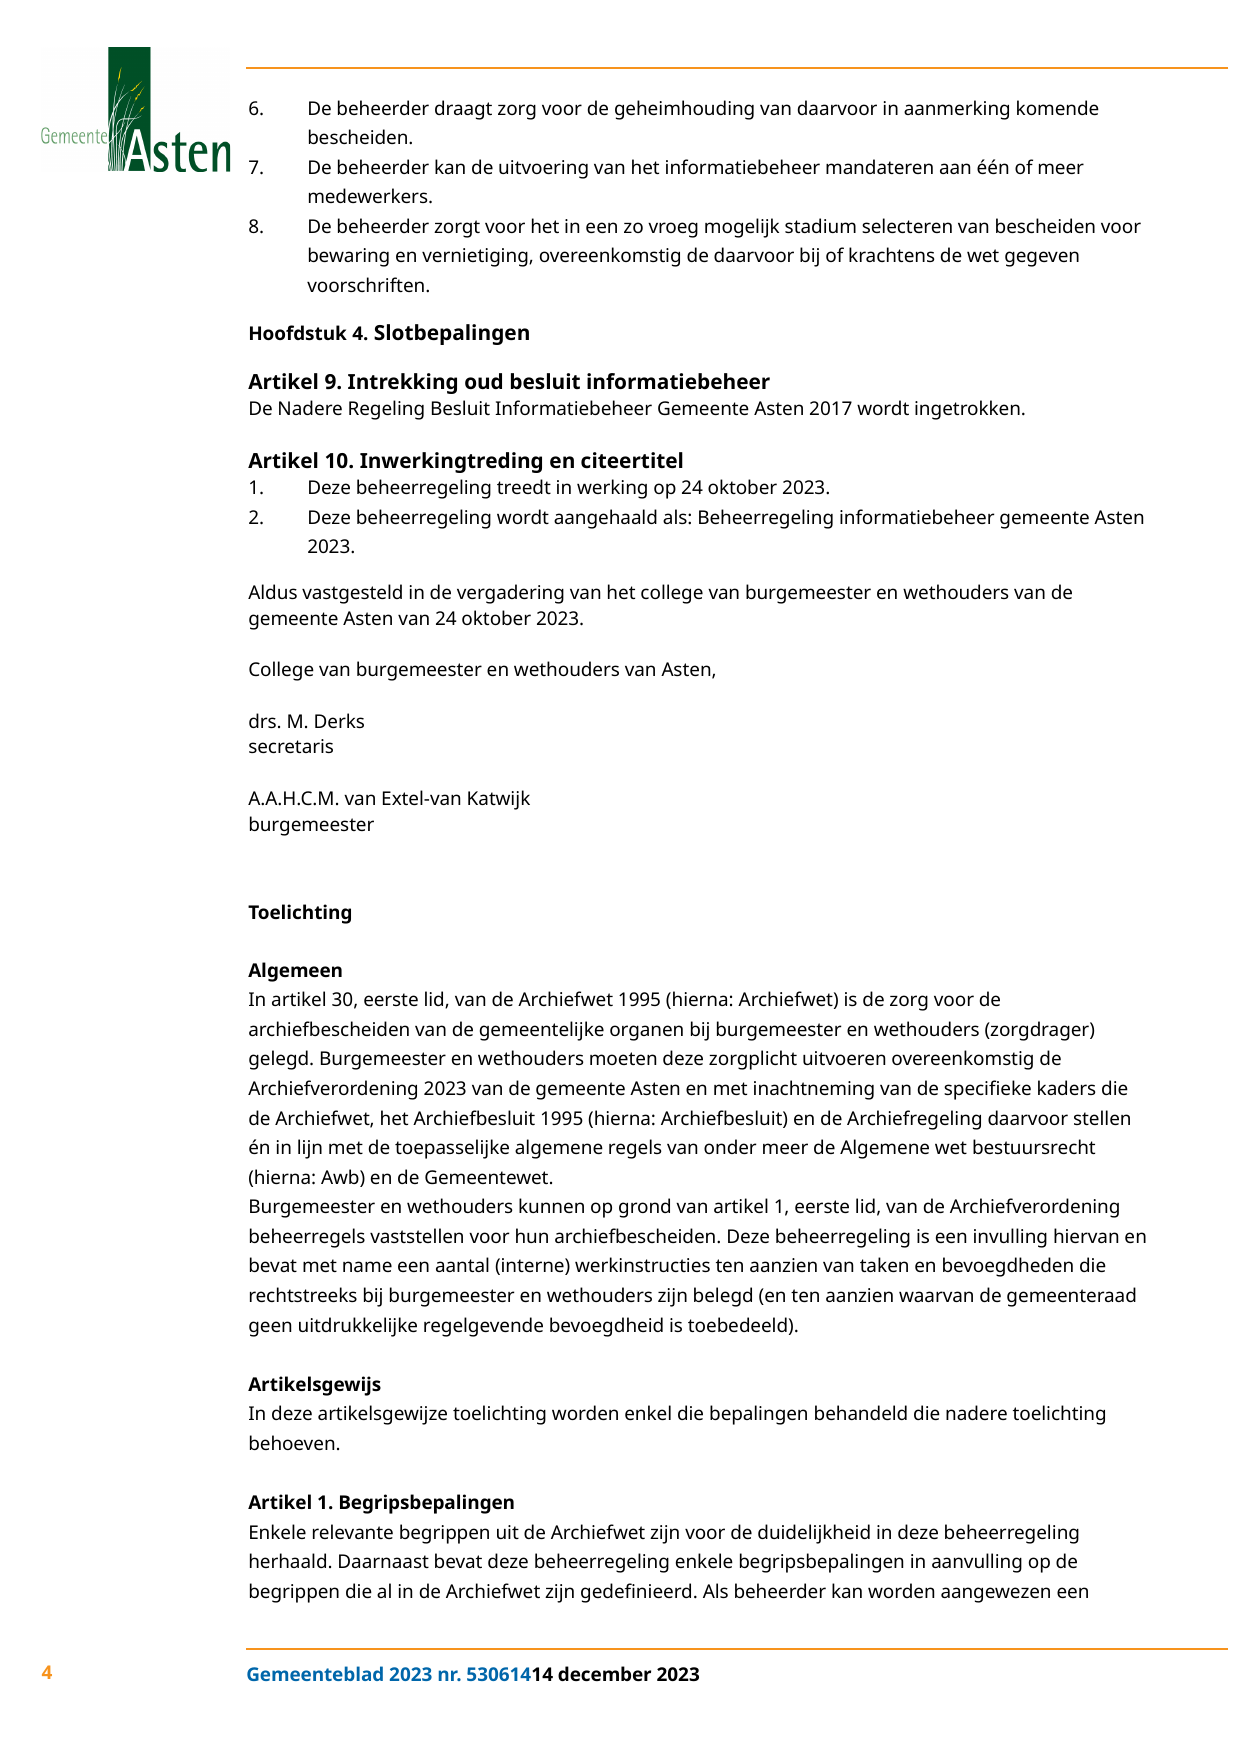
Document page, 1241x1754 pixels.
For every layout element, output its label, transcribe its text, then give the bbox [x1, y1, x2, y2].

text In deze artikelsgewijze toelichting worden enkel die bepalingen behandeld die nadere toelichting behoeven. [248, 1401, 1152, 1456]
list Deze beheerregeling wordt aangehaald als: Beheerregeling informatiebeheer gemeente Asten 2023. [248, 504, 1152, 559]
list De beheerder kan de uitvoering van het informatiebeheer mandateren aan één of meer medewerkers. [248, 154, 1152, 209]
text College van burgemeester en wethouders van Asten, [248, 656, 1152, 682]
list De beheerder zorgt voor het in een zo vroeg mogelijk stadium selecteren van bescheiden voor bewaring en vernietiging, overeenkomstig de daarvoor bij of krachtens de wet gegeven voorschriften. [248, 213, 1152, 298]
text Artikel 1. Begripsbepalingen [248, 1489, 1152, 1515]
text Artikel 10. Inwerkingtreding en citeertitel [248, 446, 1152, 474]
text In artikel 30, eerste lid, van de Archiefwet 1995 (hierna: Archiefwet) is de zorg voor de archiefbescheiden van de gemeentelijke organen bij burgemeester en wethouders (zorgdrager) gelegd. Burgemeester en wethouders moeten deze zorgplicht uitvoeren overeenkomstig de Archiefverordening 2023 van de gemeente Asten en met inachtneming van de specifieke kaders die de Archiefwet, het Archiefbesluit 1995 (hierna: Archiefbesluit) en de Archiefregeling daarvoor stellen én in lijn met de toepasselijke algemene regels van onder meer de Algemene wet bestuursrecht (hierna: Awb) en de Gemeentewet. [248, 986, 1152, 1190]
text Artikel 9. Intrekking oud besluit informatiebeheer [248, 367, 1152, 396]
text Algemeen [248, 957, 1152, 983]
text drs. M. Derks [248, 708, 1152, 734]
text De Nadere Regeling Besluit Informatiebeheer Gemeente Asten 2017 wordt ingetrokken. [248, 396, 1152, 421]
text Enkele relevante begrippen uit de Archiefwet zijn voor de duidelijkheid in deze beheerregeling herhaald. Daarnaast bevat deze beheerregeling enkele begripsbepalingen in aanvulling op de begrippen die al in de Archiefwet zijn gedefinieerd. Als beheerder kan worden aangewezen een [248, 1519, 1152, 1604]
list Deze beheerregeling treedt in werking op 24 oktober 2023. [248, 474, 1152, 500]
text Toelichting [248, 888, 1152, 928]
text secretaris [248, 734, 1152, 759]
text Hoofdstuk 4. Slotbepalingen [248, 318, 1152, 346]
text Artikelsgewijs [248, 1371, 1152, 1397]
text Burgemeester en wethouders kunnen op grond van artikel 1, eerste lid, van de Archiefverordening beheerregels vaststellen voor hun archiefbescheiden. Deze beheerregeling is een invulling hiervan en bevat met name een aantal (interne) werkinstructies ten aanzien van taken en bevoegdheden die rechtstreeks bij burgemeester en wethouders zijn belegd (en ten aanzien waarvan de gemeenteraad geen uitdrukkelijke regelgevende bevoegdheid is toebedeeld). [248, 1193, 1152, 1338]
picture [41, 47, 231, 172]
text Aldus vastgesteld in de vergadering van het college van burgemeester en wethouders van de gemeente Asten van 24 oktober 2023. [248, 579, 1152, 631]
list De beheerder draagt zorg voor de geheimhouding van daarvoor in aanmerking komende bescheiden. [248, 95, 1152, 150]
text burgemeester [248, 811, 1152, 837]
text A.A.H.C.M. van Extel-van Katwijk [248, 785, 1152, 811]
